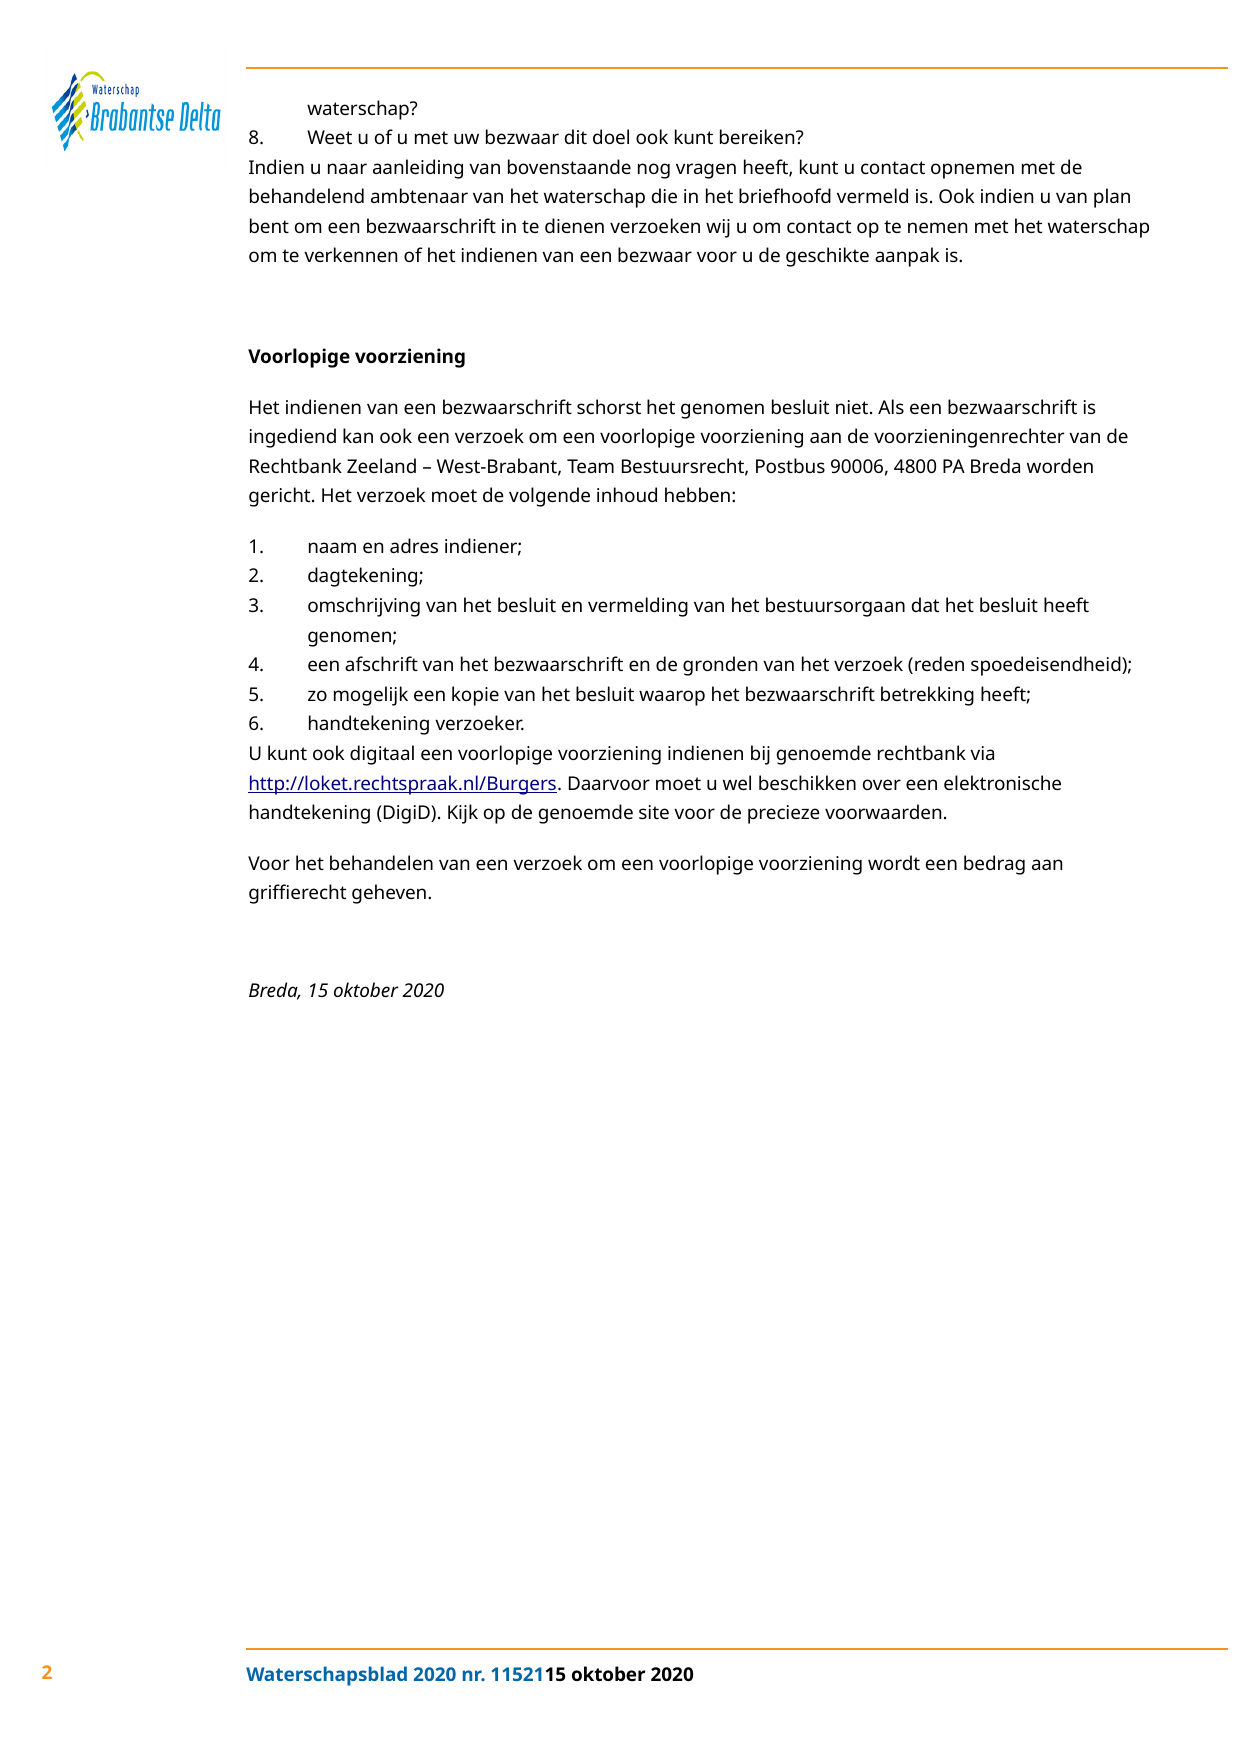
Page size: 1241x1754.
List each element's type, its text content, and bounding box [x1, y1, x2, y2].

text U kunt ook digitaal een voorlopige voorziening indienen bij genoemde rechtbank via http://loket.rechtspraak.nl/Burgers. Daarvoor moet u wel beschikken over een elektronische handtekening (DigiD). Kijk op de genoemde site voor de precieze voorwaarden. [248, 740, 1152, 825]
text Het indienen van een bezwaarschrift schorst het genomen besluit niet. Als een bezwaarschrift is ingediend kan ook een verzoek om een voorlopige voorziening aan de voorzieningenrechter van de Rechtbank Zeeland – West-Brabant, Team Bestuursrecht, Postbus 90006, 4800 PA Breda worden gericht. Het verzoek moet de volgende inhoud hebben: [248, 394, 1152, 508]
list naam en adres indiener; [248, 533, 1152, 559]
list een afschrift van het bezwaarschrift en de gronden van het verzoek (reden spoedeisendheid); [248, 651, 1152, 677]
list dagtekening; [248, 563, 1152, 588]
list waterschap? [248, 95, 1152, 121]
text Voor het behandelen van een verzoek om een voorlopige voorziening wordt een bedrag aan griffierecht geheven. [248, 850, 1152, 905]
list omschrijving van het besluit en vermelding van het bestuursorgaan dat het besluit heeft genomen; [248, 592, 1152, 648]
list zo mogelijk een kopie van het besluit waarop het bezwaarschrift betrekking heeft; [248, 681, 1152, 707]
picture [41, 47, 231, 172]
list Weet u of u met uw bezwaar dit doel ook kunt bereiken? [248, 124, 1152, 150]
list handtekening verzoeker. [248, 711, 1152, 736]
text Indien u naar aanleiding van bovenstaande nog vragen heeft, kunt u contact opnemen met de behandelend ambtenaar van het waterschap die in het briefhoofd vermeld is. Ook indien u van plan bent om een bezwaarschrift in te dienen verzoeken wij u om contact op te nemen met het waterschap om te verkennen of het indienen van een bezwaar voor u de geschikte aanpak is. [248, 154, 1152, 268]
text Breda, 15 oktober 2020 [248, 978, 1152, 1003]
text Voorlopige voorziening [248, 343, 1152, 369]
